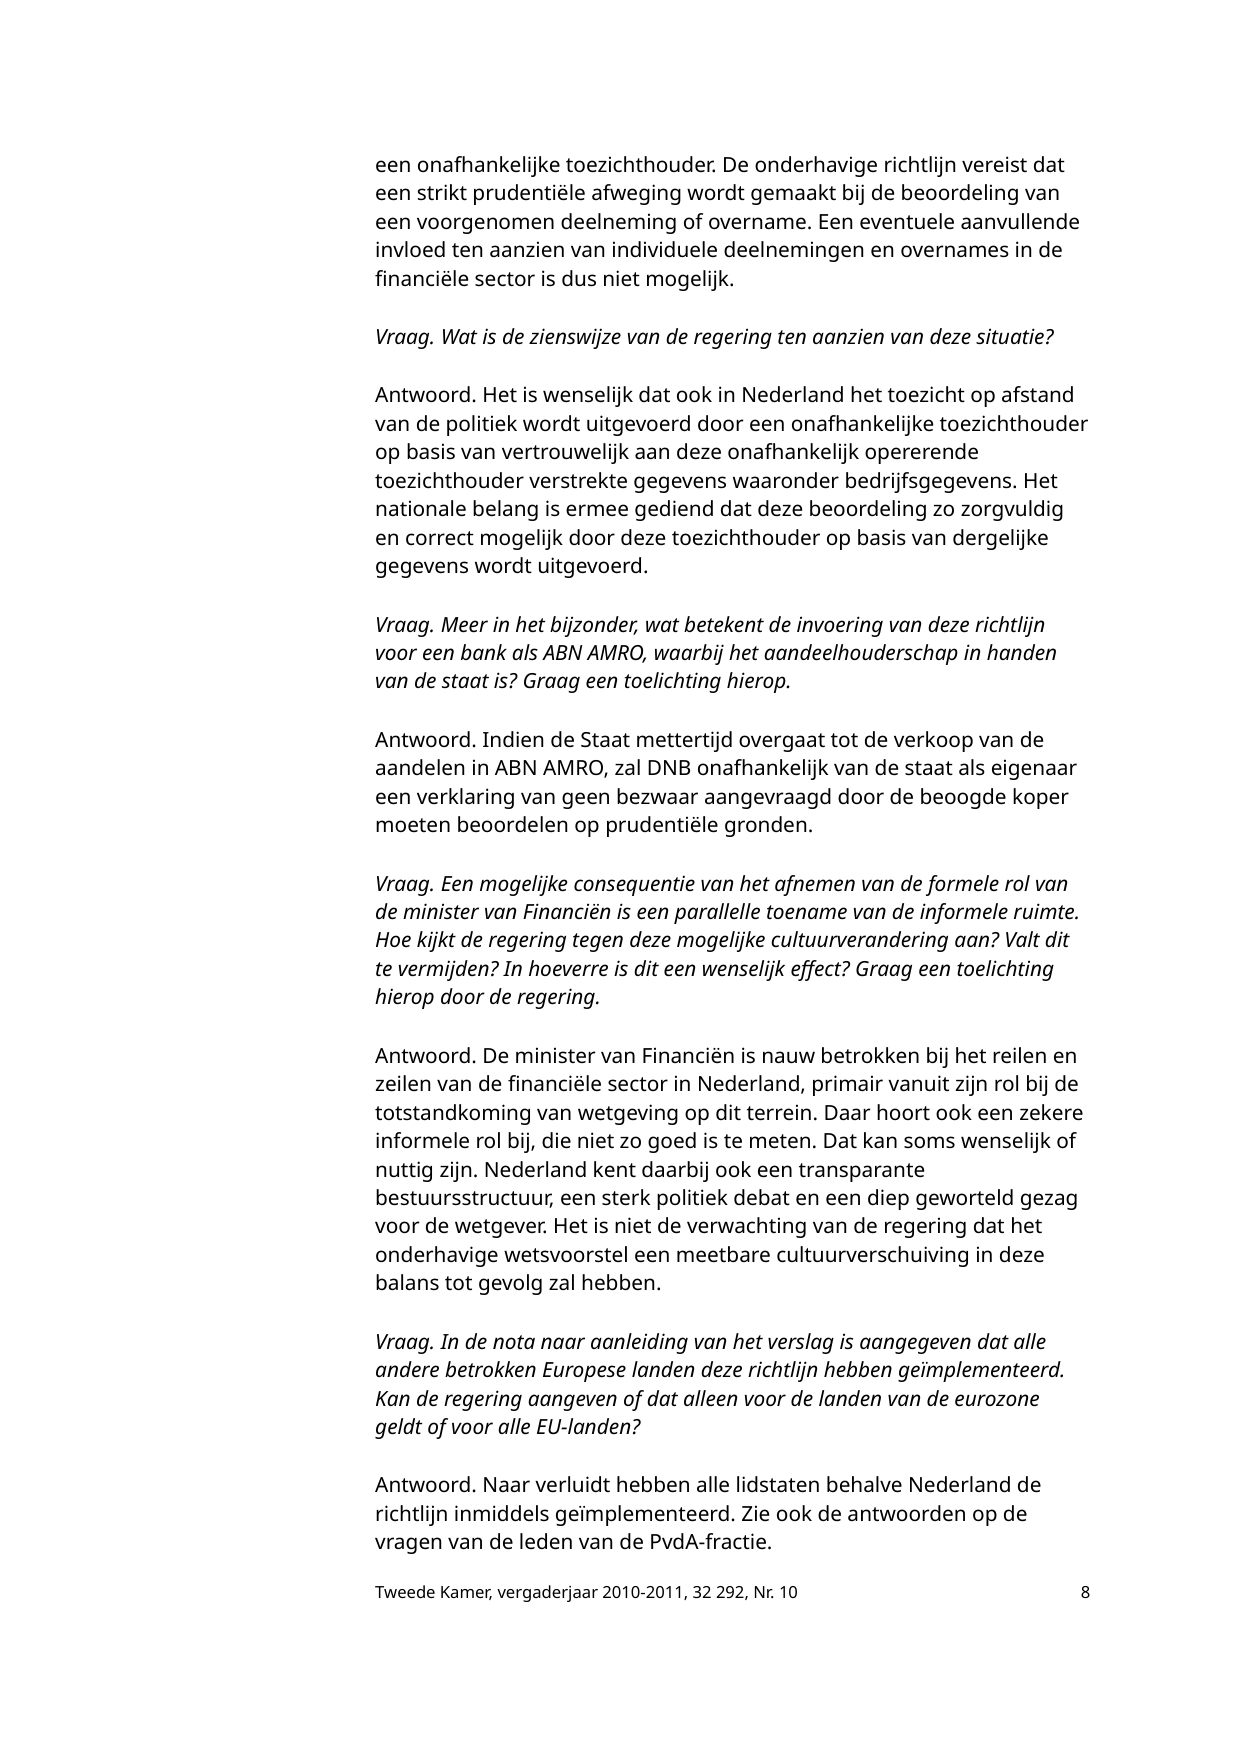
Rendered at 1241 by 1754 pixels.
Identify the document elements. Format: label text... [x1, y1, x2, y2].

text Vraag. In de nota naar aanleiding van het verslag is aangegeven dat alle andere betrokken Europese landen deze richtlijn hebben geïmplementeerd. Kan de regering aangeven of dat alleen voor de landen van de eurozone geldt of voor alle EU-landen? [375, 1327, 1090, 1441]
text Vraag. Wat is de zienswijze van de regering ten aanzien van deze situatie? [375, 322, 1090, 351]
text Antwoord. Het is wenselijk dat ook in Nederland het toezicht op afstand van de politiek wordt uitgevoerd door een onafhankelijke toezichthouder op basis van vertrouwelijk aan deze onafhankelijk opererende toezichthouder verstrekte gegevens waaronder bedrijfsgegevens. Het nationale belang is ermee gediend dat deze beoordeling zo zorgvuldig en correct mogelijk door deze toezichthouder op basis van dergelijke gegevens wordt uitgevoerd. [375, 381, 1090, 580]
text een onafhankelijke toezichthouder. De onderhavige richtlijn vereist dat een strikt prudentiële afweging wordt gemaakt bij de beoordeling van een voorgenomen deelneming of overname. Een eventuele aanvullende invloed ten aanzien van individuele deelnemingen en overnames in de financiële sector is dus niet mogelijk. [375, 150, 1090, 292]
text Antwoord. De minister van Financiën is nauw betrokken bij het reilen en zeilen van de financiële sector in Nederland, primair vanuit zijn rol bij de totstandkoming van wetgeving op dit terrein. Daar hoort ook een zekere informele rol bij, die niet zo goed is te meten. Dat kan soms wenselijk of nuttig zijn. Nederland kent daarbij ook een transparante bestuursstructuur, een sterk politiek debat en een diep geworteld gezag voor de wetgever. Het is niet de verwachting van de regering dat het onderhavige wetsvoorstel een meetbare cultuurverschuiving in deze balans tot gevolg zal hebben. [375, 1041, 1090, 1297]
text Vraag. Een mogelijke consequentie van het afnemen van de formele rol van de minister van Financiën is een parallelle toename van de informele ruimte. Hoe kijkt de regering tegen deze mogelijke cultuurverandering aan? Valt dit te vermijden? In hoeverre is dit een wenselijk effect? Graag een toelichting hierop door de regering. [375, 869, 1090, 1011]
text Antwoord. Indien de Staat mettertijd overgaat tot de verkoop van de aandelen in ABN AMRO, zal DNB onafhankelijk van de staat als eigenaar een verklaring van geen bezwaar aangevraagd door de beoogde koper moeten beoordelen op prudentiële gronden. [375, 725, 1090, 839]
text Vraag. Meer in het bijzonder, wat betekent de invoering van deze richtlijn voor een bank als ABN AMRO, waarbij het aandeelhouderschap in handen van de staat is? Graag een toelichting hierop. [375, 610, 1090, 695]
text Antwoord. Naar verluidt hebben alle lidstaten behalve Nederland de richtlijn inmiddels geïmplementeerd. Zie ook de antwoorden op de vragen van de leden van de PvdA-fractie. [375, 1471, 1090, 1556]
